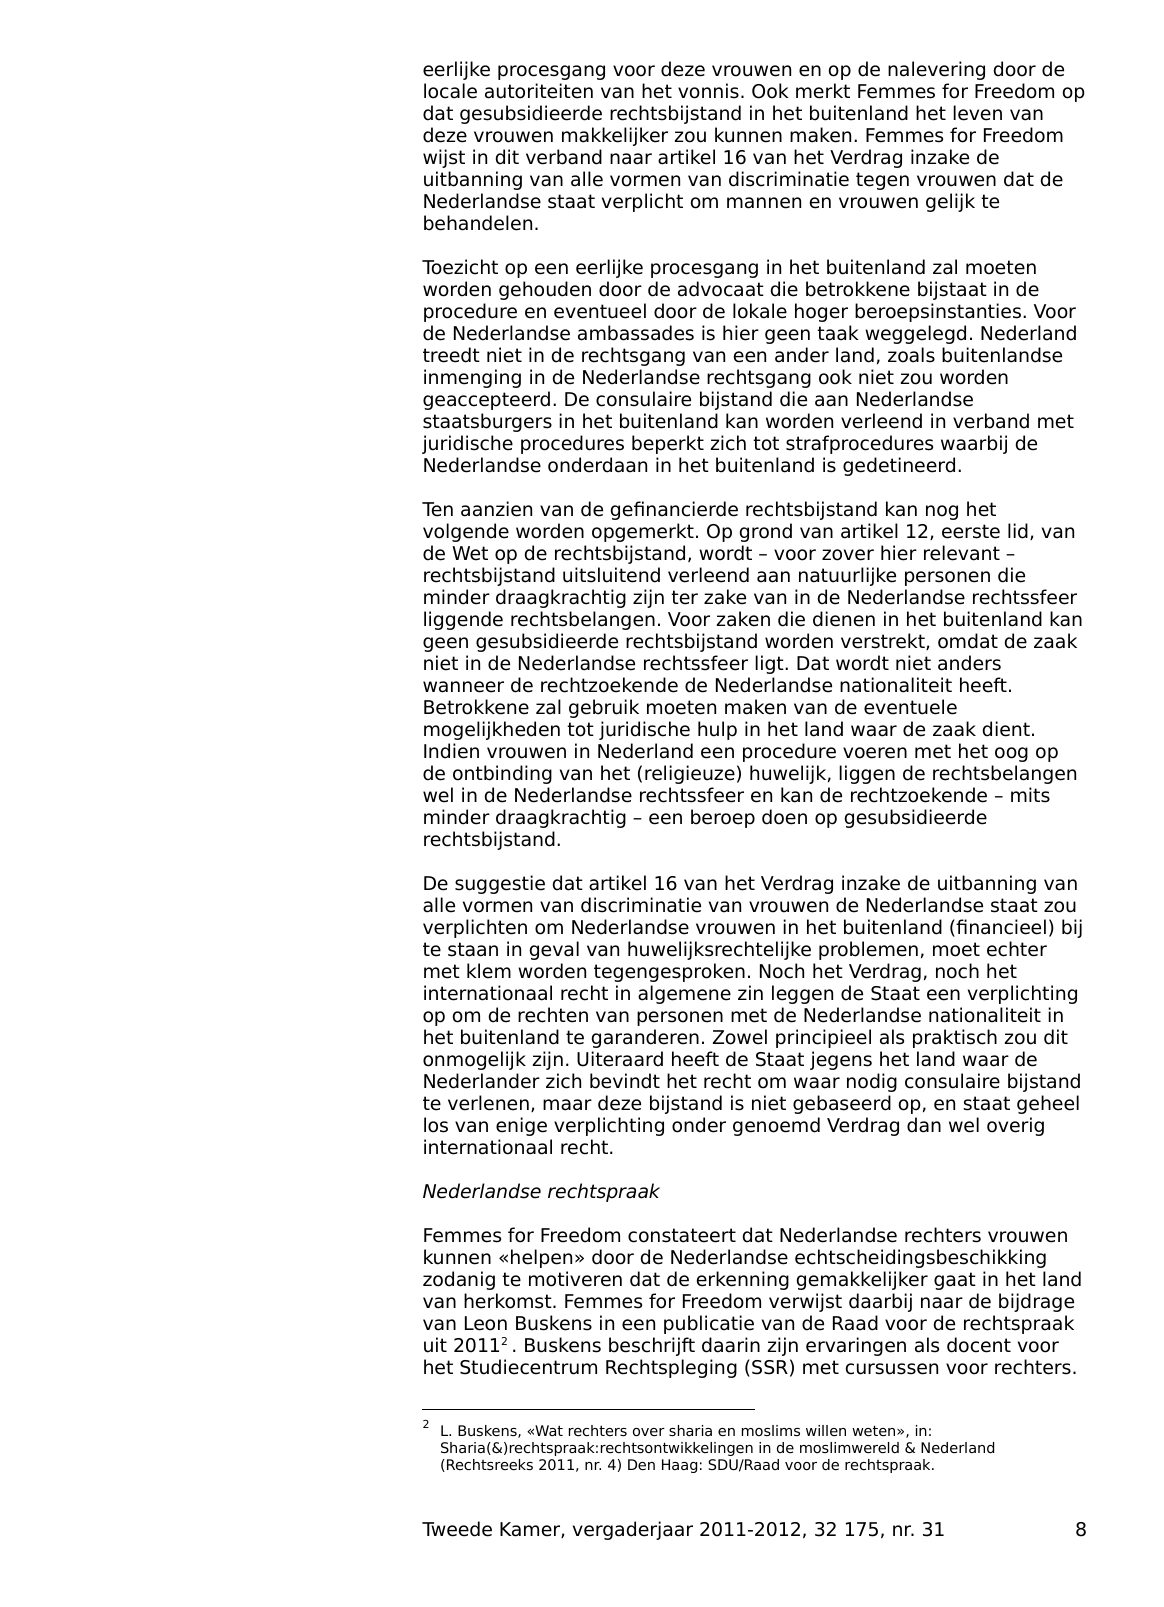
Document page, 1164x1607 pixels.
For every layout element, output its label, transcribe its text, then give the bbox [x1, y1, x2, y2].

subtitle Nederlandse rechtspraak [422, 1181, 1087, 1203]
text De suggestie dat artikel 16 van het Verdrag inzake de uitbanning van alle vormen van discriminatie van vrouwen de Nederlandse staat zou verplichten om Nederlandse vrouwen in het buitenland (financieel) bij te staan in geval van huwelijksrechtelijke problemen, moet echter met klem worden tegengesproken. Noch het Verdrag, noch het internationaal recht in algemene zin leggen de Staat een verplichting op om de rechten van personen met de Nederlandse nationaliteit in het buitenland te garanderen. Zowel principieel als praktisch zou dit onmogelijk zijn. Uiteraard heeft de Staat jegens het land waar de Nederlander zich bevindt het recht om waar nodig consulaire bijstand te verlenen, maar deze bijstand is niet gebaseerd op, en staat geheel los van enige verplichting onder genoemd Verdrag dan wel overig internationaal recht. [422, 873, 1087, 1159]
text Femmes for Freedom constateert dat Nederlandse rechters vrouwen kunnen «helpen» door de Nederlandse echtscheidingsbeschikking zodanig te motiveren dat de erkenning gemakkelijker gaat in het land van herkomst. Femmes for Freedom verwijst daarbij naar de bijdrage van Leon Buskens in een publicatie van de Raad voor de rechtspraak uit 2011. Buskens beschrijft daarin zijn ervaringen als docent voor het Studiecentrum Rechtspleging (SSR) met cursussen voor rechters. [422, 1225, 1087, 1379]
text eerlijke procesgang voor deze vrouwen en op de nalevering door de locale autoriteiten van het vonnis. Ook merkt Femmes for Freedom op dat gesubsidieerde rechtsbijstand in het buitenland het leven van deze vrouwen makkelijker zou kunnen maken. Femmes for Freedom wijst in dit verband naar artikel 16 van het Verdrag inzake de uitbanning van alle vormen van discriminatie tegen vrouwen dat de Nederlandse staat verplicht om mannen en vrouwen gelijk te behandelen. [422, 59, 1087, 235]
text Indien vrouwen in Nederland een procedure voeren met het oog op de ontbinding van het (religieuze) huwelijk, liggen de rechtsbelangen wel in de Nederlandse rechtssfeer en kan de rechtzoekende – mits minder draagkrachtig – een beroep doen op gesubsidieerde rechtsbijstand. [422, 741, 1087, 851]
text Ten aanzien van de gefinancierde rechtsbijstand kan nog het volgende worden opgemerkt. Op grond van artikel 12, eerste lid, van de Wet op de rechtsbijstand, wordt – voor zover hier relevant – rechtsbijstand uitsluitend verleend aan natuurlijke personen die minder draagkrachtig zijn ter zake van in de Nederlandse rechtssfeer liggende rechtsbelangen. Voor zaken die dienen in het buitenland kan geen gesubsidieerde rechtsbijstand worden verstrekt, omdat de zaak niet in de Nederlandse rechtssfeer ligt. Dat wordt niet anders wanneer de rechtzoekende de Nederlandse nationaliteit heeft. Betrokkene zal gebruik moeten maken van de eventuele mogelijkheden tot juridische hulp in het land waar de zaak dient. [422, 499, 1087, 741]
text Toezicht op een eerlijke procesgang in het buitenland zal moeten worden gehouden door de advocaat die betrokkene bijstaat in de procedure en eventueel door de lokale hoger beroepsinstanties. Voor de Nederlandse ambassades is hier geen taak weggelegd. Nederland treedt niet in de rechtsgang van een ander land, zoals buitenlandse inmenging in de Nederlandse rechtsgang ook niet zou worden geaccepteerd. De consulaire bijstand die aan Nederlandse staatsburgers in het buitenland kan worden verleend in verband met juridische procedures beperkt zich tot strafprocedures waarbij de Nederlandse onderdaan in het buitenland is gedetineerd. [422, 257, 1087, 477]
text L. Buskens, «Wat rechters over sharia en moslims willen weten», in: Sharia(&)rechtspraak:rechtsontwikkelingen in de moslimwereld & Nederland (Rechtsreeks 2011, nr. 4) Den Haag: SDU/Raad voor de rechtspraak. [422, 1418, 1087, 1474]
